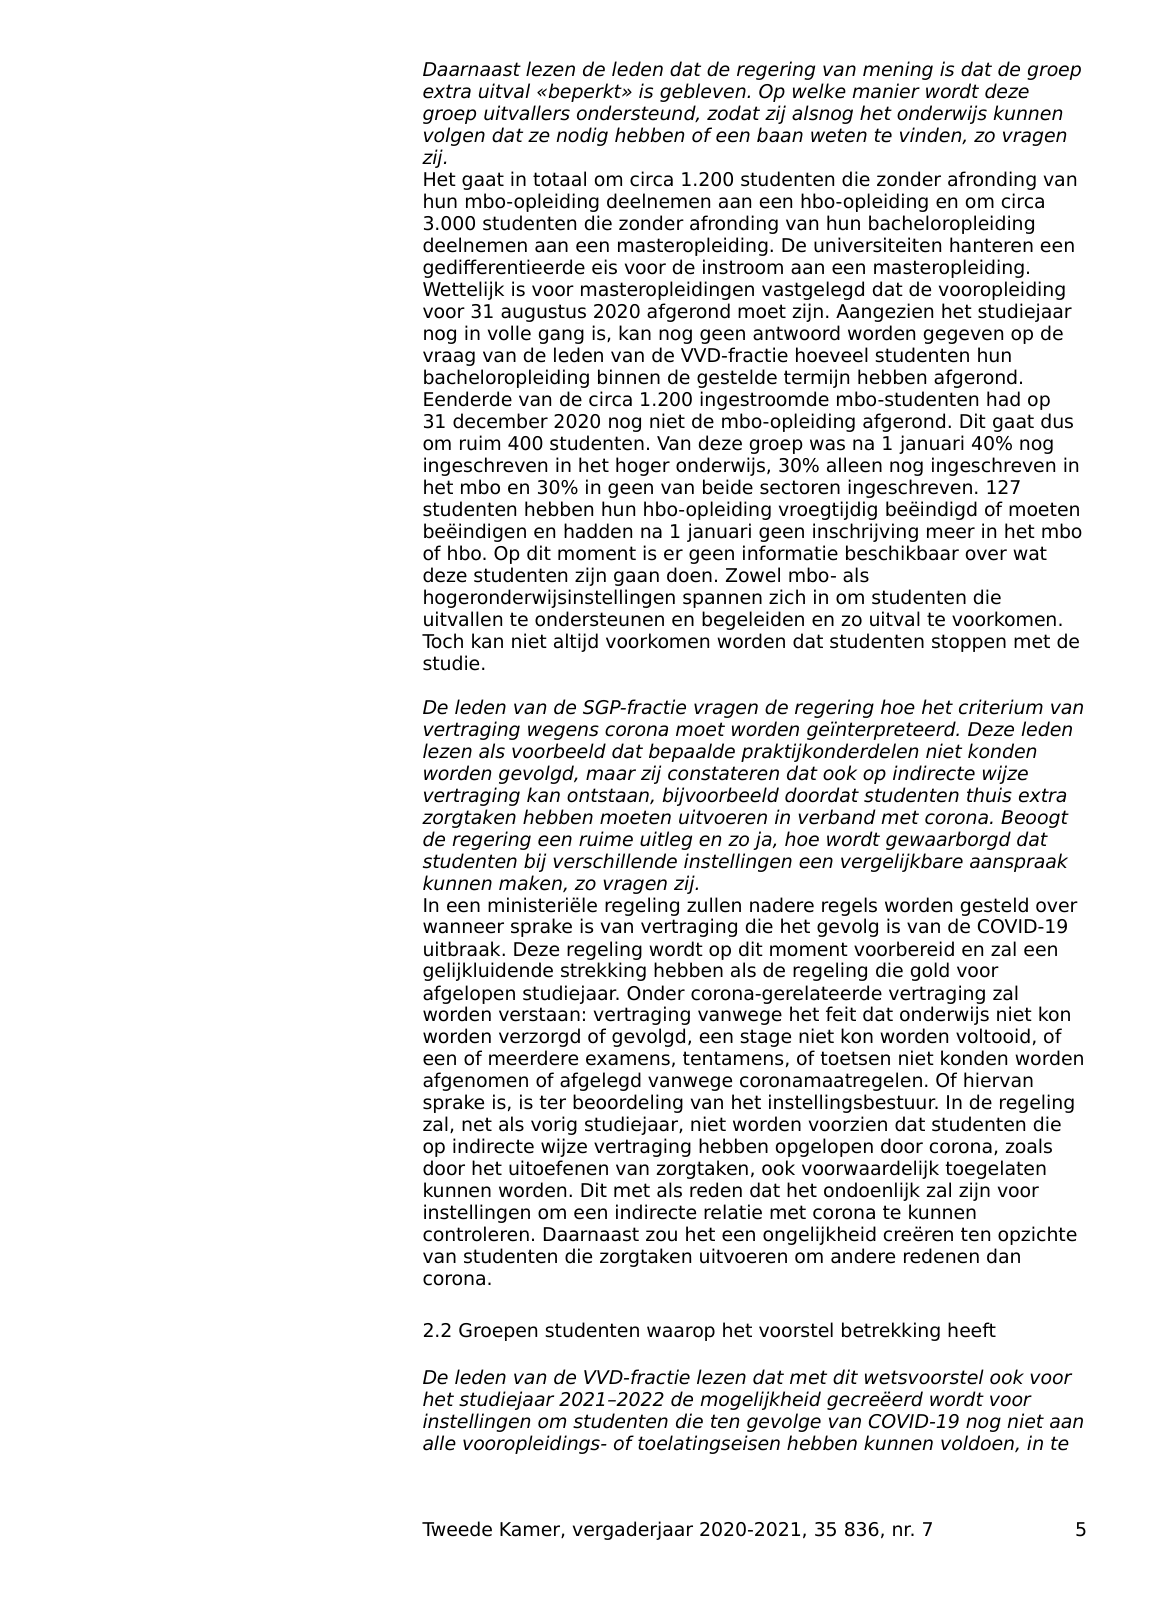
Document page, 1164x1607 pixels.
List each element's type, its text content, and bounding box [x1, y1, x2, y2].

text Daarnaast lezen de leden dat de regering van mening is dat de groep extra uitval «beperkt» is gebleven. Op welke manier wordt deze groep uitvallers ondersteund, zodat zij alsnog het onderwijs kunnen volgen dat ze nodig hebben of een baan weten te vinden, zo vragen zij. [422, 59, 1087, 169]
subtitle 2.2 Groepen studenten waarop het voorstel betrekking heeft [422, 1320, 1087, 1342]
text De leden van de VVD-fractie lezen dat met dit wetsvoorstel ook voor het studiejaar 2021–2022 de mogelijkheid gecreëerd wordt voor instellingen om studenten die ten gevolge van COVID-19 nog niet aan alle vooropleidings- of toelatingseisen hebben kunnen voldoen, in te [422, 1367, 1087, 1455]
text Het gaat in totaal om circa 1.200 studenten die zonder afronding van hun mbo-opleiding deelnemen aan een hbo-opleiding en om circa 3.000 studenten die zonder afronding van hun bacheloropleiding deelnemen aan een masteropleiding. De universiteiten hanteren een gedifferentieerde eis voor de instroom aan een masteropleiding. Wettelijk is voor masteropleidingen vastgelegd dat de vooropleiding voor 31 augustus 2020 afgerond moet zijn. Aangezien het studiejaar nog in volle gang is, kan nog geen antwoord worden gegeven op de vraag van de leden van de VVD-fractie hoeveel studenten hun bacheloropleiding binnen de gestelde termijn hebben afgerond. [422, 169, 1087, 389]
text In een ministeriële regeling zullen nadere regels worden gesteld over wanneer sprake is van vertraging die het gevolg is van de COVID-19 uitbraak. Deze regeling wordt op dit moment voorbereid en zal een gelijkluidende strekking hebben als de regeling die gold voor afgelopen studiejaar. Onder corona-gerelateerde vertraging zal worden verstaan: vertraging vanwege het feit dat onderwijs niet kon worden verzorgd of gevolgd, een stage niet kon worden voltooid, of een of meerdere examens, tentamens, of toetsen niet konden worden afgenomen of afgelegd vanwege coronamaatregelen. Of hiervan sprake is, is ter beoordeling van het instellingsbestuur. In de regeling zal, net als vorig studiejaar, niet worden voorzien dat studenten die op indirecte wijze vertraging hebben opgelopen door corona, zoals door het uitoefenen van zorgtaken, ook voorwaardelijk toegelaten kunnen worden. Dit met als reden dat het ondoenlijk zal zijn voor instellingen om een indirecte relatie met corona te kunnen controleren. Daarnaast zou het een ongelijkheid creëren ten opzichte van studenten die zorgtaken uitvoeren om andere redenen dan corona. [422, 894, 1087, 1290]
text Eenderde van de circa 1.200 ingestroomde mbo-studenten had op 31 december 2020 nog niet de mbo-opleiding afgerond. Dit gaat dus om ruim 400 studenten. Van deze groep was na 1 januari 40% nog ingeschreven in het hoger onderwijs, 30% alleen nog ingeschreven in het mbo en 30% in geen van beide sectoren ingeschreven. 127 studenten hebben hun hbo-opleiding vroegtijdig beëindigd of moeten beëindigen en hadden na 1 januari geen inschrijving meer in het mbo of hbo. Op dit moment is er geen informatie beschikbaar over wat deze studenten zijn gaan doen. Zowel mbo- als hogeronderwijsinstellingen spannen zich in om studenten die uitvallen te ondersteunen en begeleiden en zo uitval te voorkomen. Toch kan niet altijd voorkomen worden dat studenten stoppen met de studie. [422, 389, 1087, 674]
text De leden van de SGP-fractie vragen de regering hoe het criterium van vertraging wegens corona moet worden geïnterpreteerd. Deze leden lezen als voorbeeld dat bepaalde praktijkonderdelen niet konden worden gevolgd, maar zij constateren dat ook op indirecte wijze vertraging kan ontstaan, bijvoorbeeld doordat studenten thuis extra zorgtaken hebben moeten uitvoeren in verband met corona. Beoogt de regering een ruime uitleg en zo ja, hoe wordt gewaarborgd dat studenten bij verschillende instellingen een vergelijkbare aanspraak kunnen maken, zo vragen zij. [422, 697, 1087, 894]
